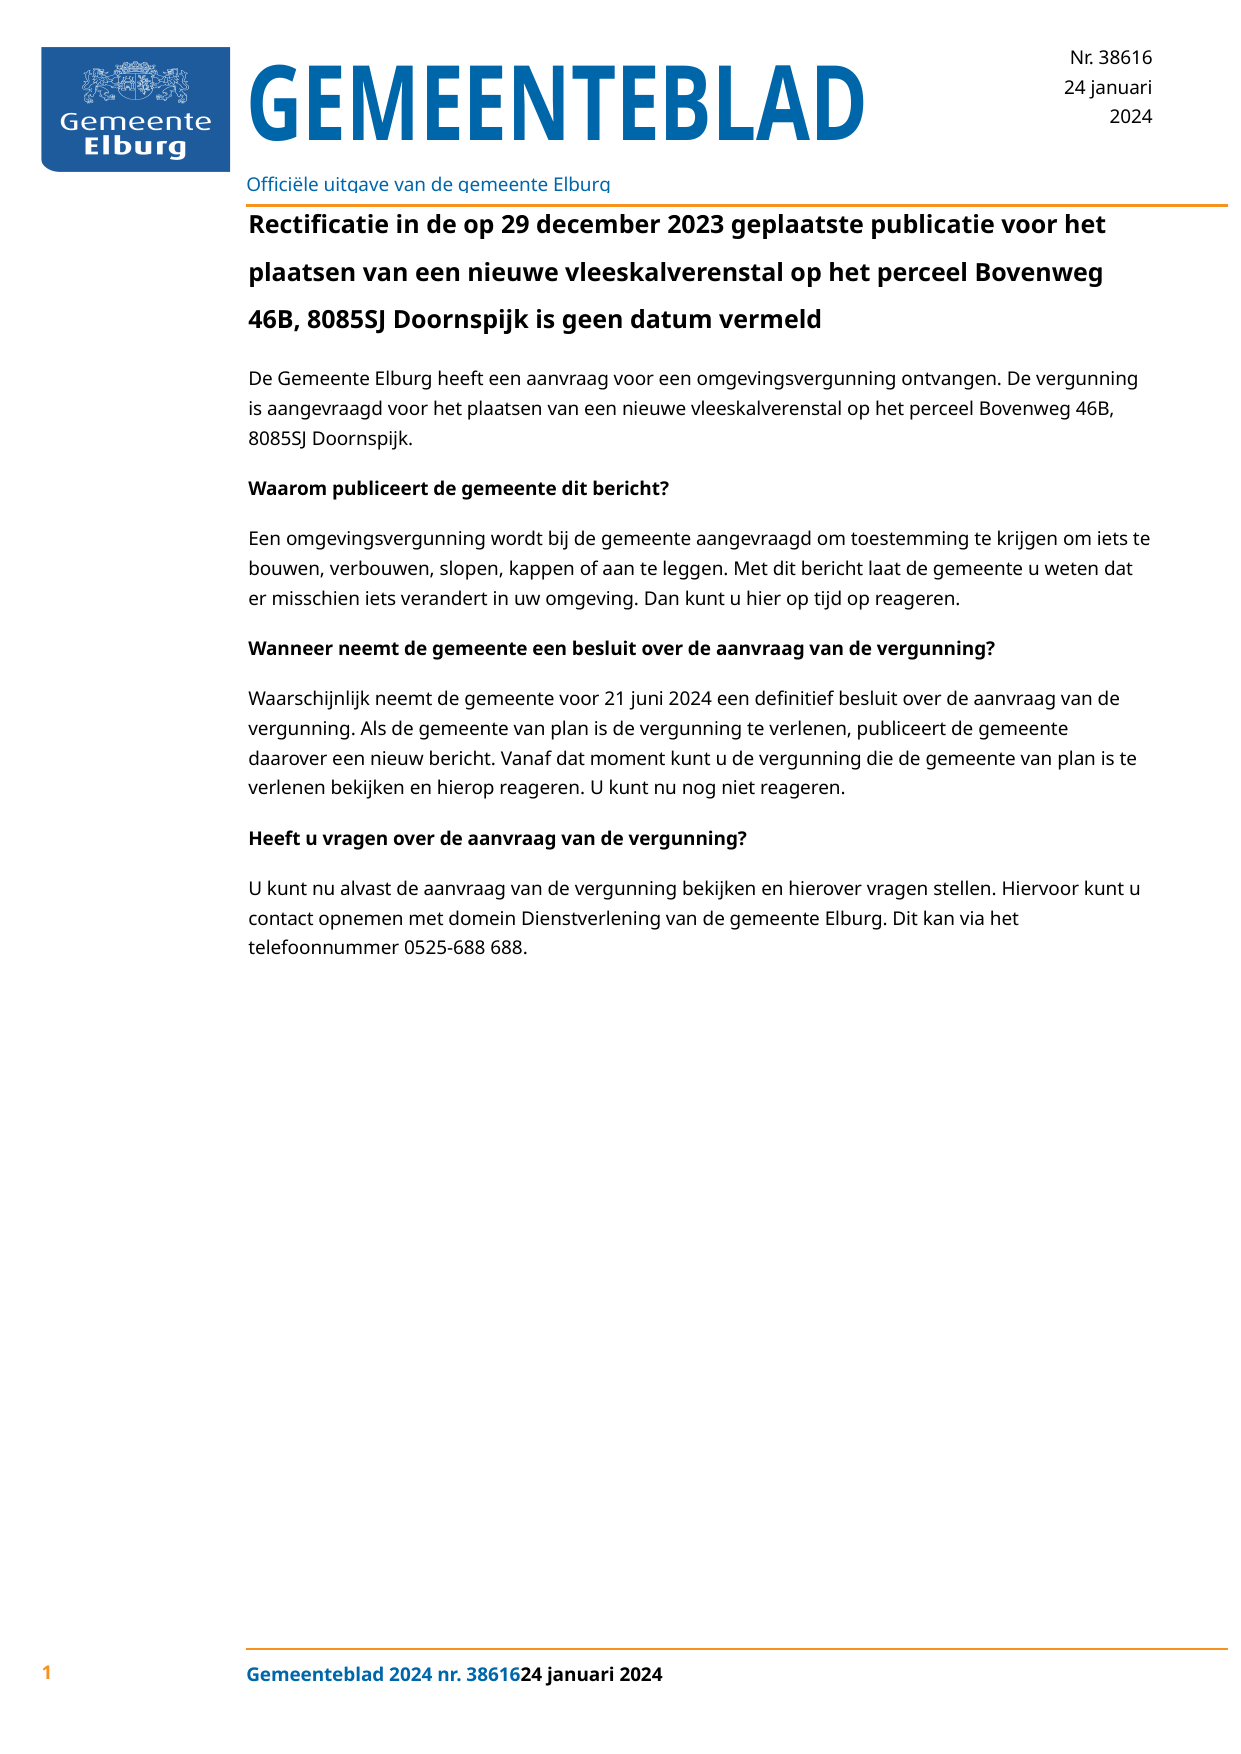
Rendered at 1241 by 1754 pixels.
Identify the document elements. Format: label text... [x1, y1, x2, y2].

text U kunt nu alvast de aanvraag van de vergunning bekijken en hierover vragen stellen. Hiervoor kunt u contact opnemen met domein Dienstverlening van de gemeente Elburg. Dit kan via het telefoonnummer 0525-688 688. [248, 875, 1152, 960]
text Rectificatie in de op 29 december 2023 geplaatste publicatie voor het plaatsen van een nieuwe vleeskalverenstal op het perceel Bovenweg 46B, 8085SJ Doornspijk is geen datum vermeld [248, 207, 1152, 336]
text Heeft u vragen over de aanvraag van de vergunning? [248, 825, 1152, 850]
text Wanneer neemt de gemeente een besluit over de aanvraag van de vergunning? [248, 635, 1152, 661]
text Waarschijnlijk neemt de gemeente voor 21 juni 2024 een definitief besluit over de aanvraag van de vergunning. Als de gemeente van plan is de vergunning te verlenen, publiceert de gemeente daarover een nieuw bericht. Vanaf dat moment kunt u de vergunning die de gemeente van plan is te verlenen bekijken en hierop reageren. U kunt nu nog niet reageren. [248, 686, 1152, 800]
text De Gemeente Elburg heeft een aanvraag voor een omgevingsvergunning ontvangen. De vergunning is aangevraagd voor het plaatsen van een nieuwe vleeskalverenstal op het perceel Bovenweg 46B, 8085SJ Doornspijk. [248, 366, 1152, 450]
text Waarom publiceert de gemeente dit bericht? [248, 475, 1152, 501]
picture [41, 47, 231, 172]
text Een omgevingsvergunning wordt bij de gemeente aangevraagd om toestemming te krijgen om iets te bouwen, verbouwen, slopen, kappen of aan te leggen. Met dit bericht laat de gemeente u weten dat er misschien iets verandert in uw omgeving. Dan kunt u hier op tijd op reageren. [248, 526, 1152, 610]
